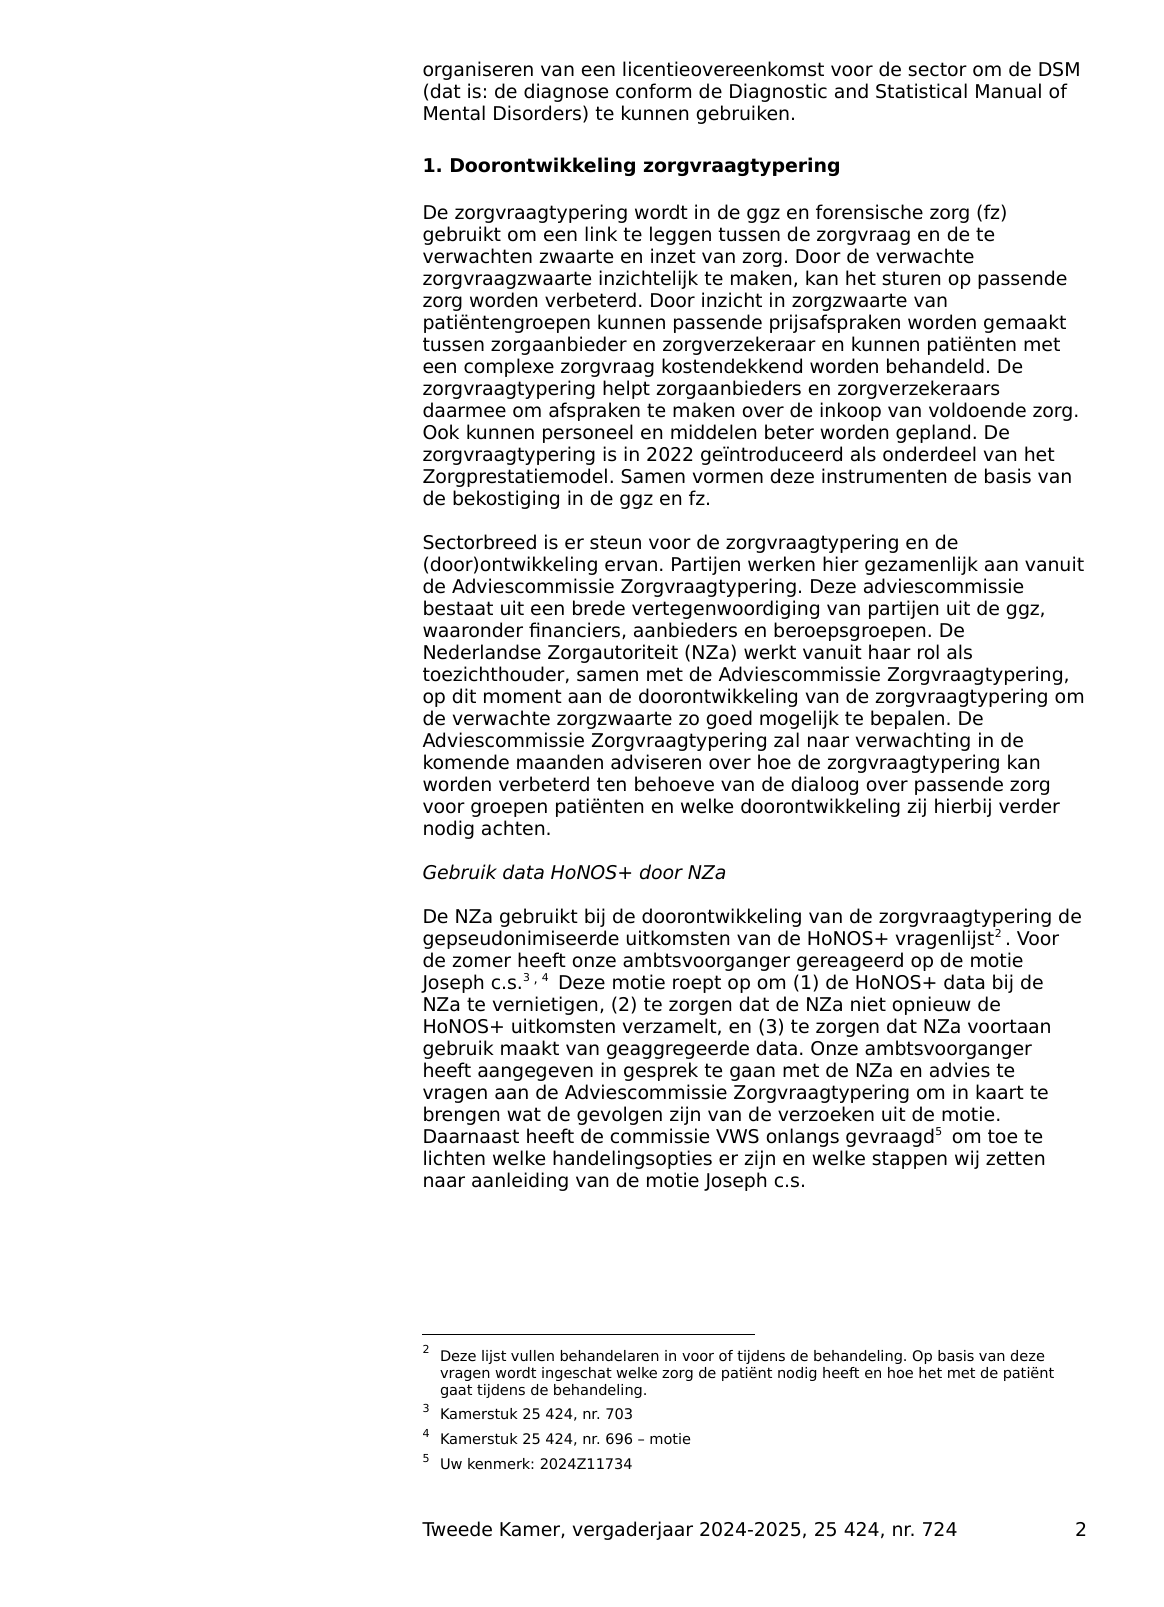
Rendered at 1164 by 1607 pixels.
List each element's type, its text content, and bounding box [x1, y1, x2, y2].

text Kamerstuk 25 424, nr. 703 [422, 1402, 1087, 1424]
text Uw kenmerk: 2024Z11734 [422, 1452, 1087, 1474]
text organiseren van een licentieovereenkomst voor de sector om de DSM (dat is: de diagnose conform de Diagnostic and Statistical Manual of Mental Disorders) te kunnen gebruiken. [422, 59, 1087, 125]
text De zorgvraagtypering wordt in de ggz en forensische zorg (fz) gebruikt om een link te leggen tussen de zorgvraag en de te verwachten zwaarte en inzet van zorg. Door de verwachte zorgvraagzwaarte inzichtelijk te maken, kan het sturen op passende zorg worden verbeterd. Door inzicht in zorgzwaarte van patiëntengroepen kunnen passende prijsafspraken worden gemaakt tussen zorgaanbieder en zorgverzekeraar en kunnen patiënten met een complexe zorgvraag kostendekkend worden behandeld. De zorgvraagtypering helpt zorgaanbieders en zorgverzekeraars daarmee om afspraken te maken over de inkoop van voldoende zorg. Ook kunnen personeel en middelen beter worden gepland. De zorgvraagtypering is in 2022 geïntroduceerd als onderdeel van het Zorgprestatiemodel. Samen vormen deze instrumenten de basis van de bekostiging in de ggz en fz. [422, 202, 1087, 510]
text Kamerstuk 25 424, nr. 696 – motie [422, 1427, 1087, 1449]
text Deze lijst vullen behandelaren in voor of tijdens de behandeling. Op basis van deze vragen wordt ingeschat welke zorg de patiënt nodig heeft en hoe het met de patiënt gaat tijdens de behandeling. [422, 1343, 1087, 1399]
text Sectorbreed is er steun voor de zorgvraagtypering en de (door)ontwikkeling ervan. Partijen werken hier gezamenlijk aan vanuit de Adviescommissie Zorgvraagtypering. Deze adviescommissie bestaat uit een brede vertegenwoordiging van partijen uit de ggz, waaronder financiers, aanbieders en beroepsgroepen. De Nederlandse Zorgautoriteit (NZa) werkt vanuit haar rol als toezichthouder, samen met de Adviescommissie Zorgvraagtypering, op dit moment aan de doorontwikkeling van de zorgvraagtypering om de verwachte zorgzwaarte zo goed mogelijk te bepalen. De Adviescommissie Zorgvraagtypering zal naar verwachting in de komende maanden adviseren over hoe de zorgvraagtypering kan worden verbeterd ten behoeve van de dialoog over passende zorg voor groepen patiënten en welke doorontwikkeling zij hierbij verder nodig achten. [422, 532, 1087, 839]
subtitle 1. Doorontwikkeling zorgvraagtypering [422, 155, 1087, 177]
text De NZa gebruikt bij de doorontwikkeling van de zorgvraagtypering de gepseudonimiseerde uitkomsten van de HoNOS+ vragenlijst. Voor de zomer heeft onze ambtsvoorganger gereageerd op de motie Joseph c.s., Deze motie roept op om (1) de HoNOS+ data bij de NZa te vernietigen, (2) te zorgen dat de NZa niet opnieuw de HoNOS+ uitkomsten verzamelt, en (3) te zorgen dat NZa voortaan gebruik maakt van geaggregeerde data. Onze ambtsvoorganger heeft aangegeven in gesprek te gaan met de NZa en advies te vragen aan de Adviescommissie Zorgvraagtypering om in kaart te brengen wat de gevolgen zijn van de verzoeken uit de motie. Daarnaast heeft de commissie VWS onlangs gevraagd om toe te lichten welke handelingsopties er zijn en welke stappen wij zetten naar aanleiding van de motie Joseph c.s. [422, 906, 1087, 1192]
subtitle Gebruik data HoNOS+ door NZa [422, 862, 1087, 884]
